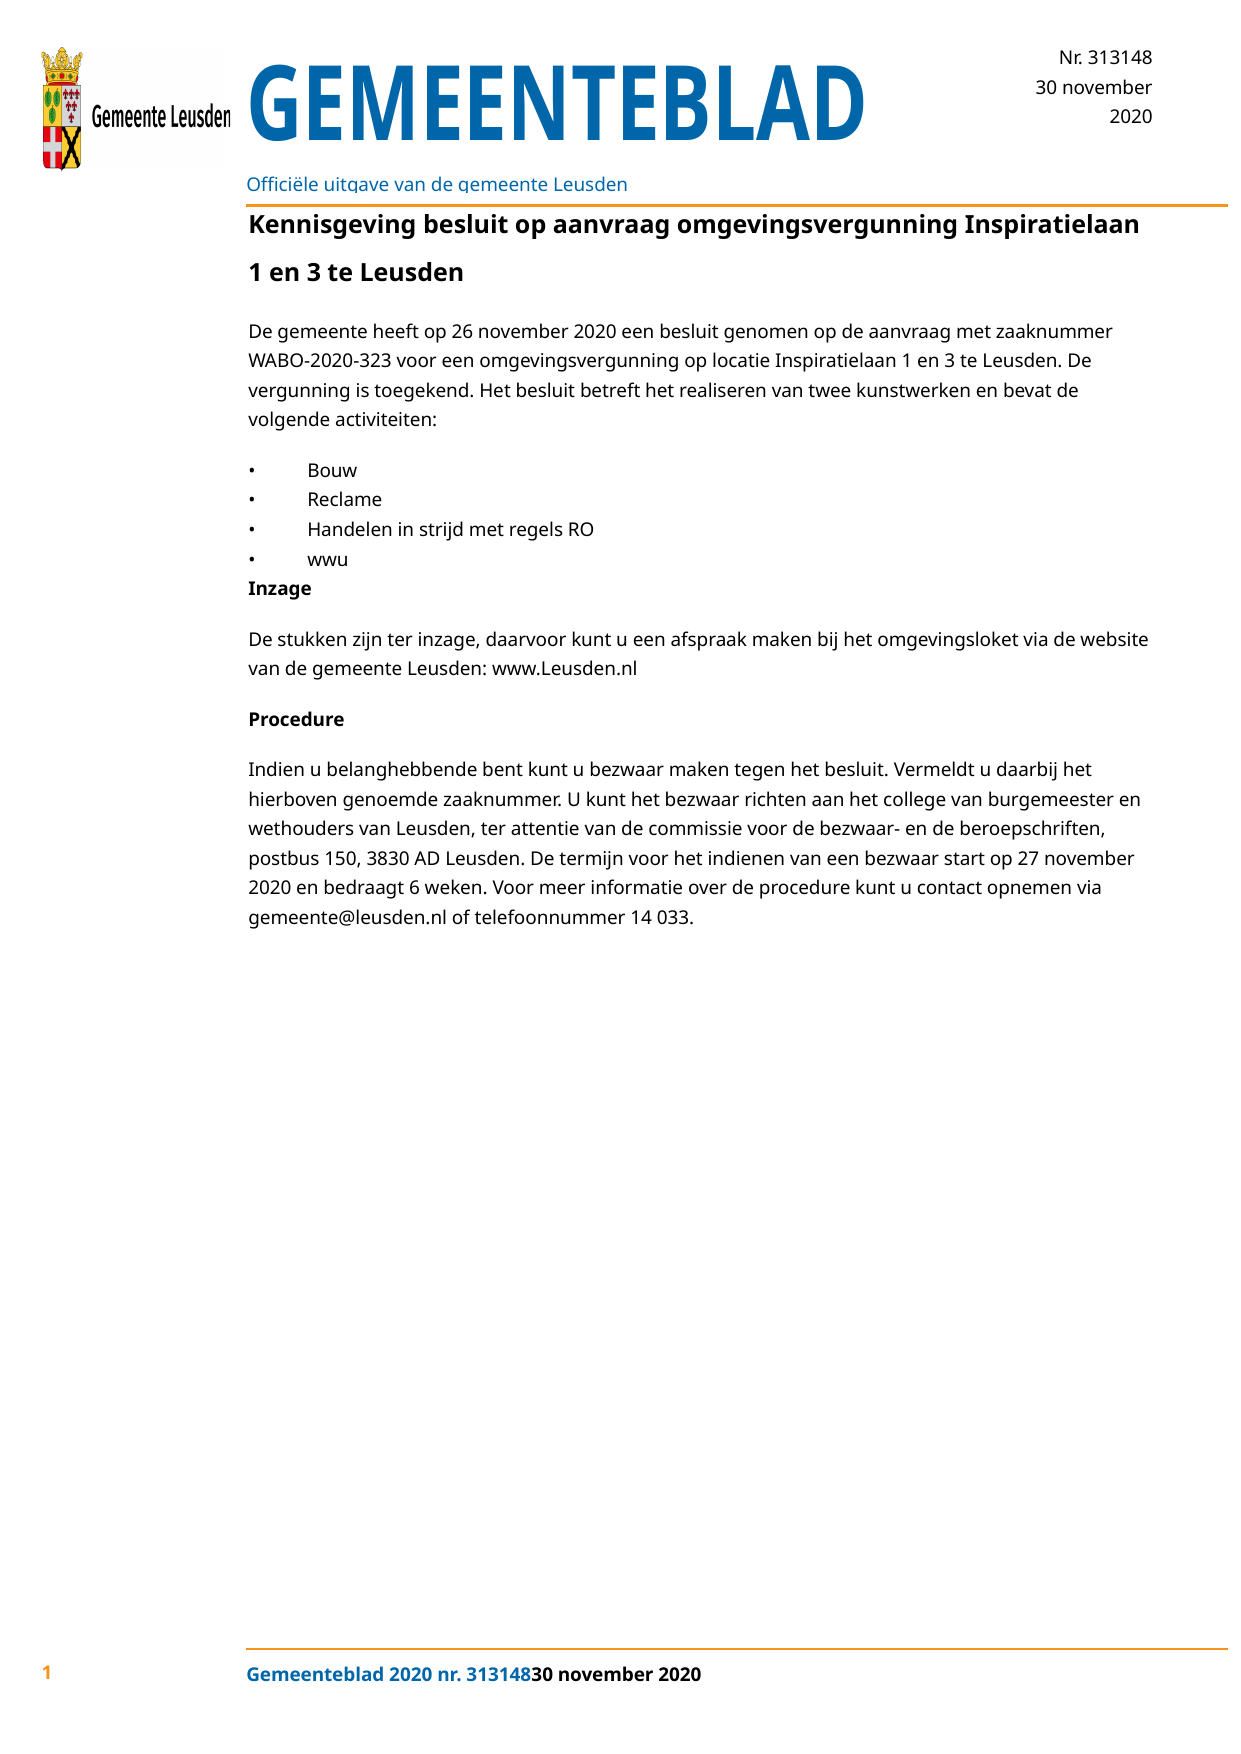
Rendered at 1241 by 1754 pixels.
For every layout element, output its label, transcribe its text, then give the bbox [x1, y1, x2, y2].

picture [41, 47, 231, 172]
list Handelen in strijd met regels RO [248, 516, 1152, 542]
list wwu [248, 546, 1152, 572]
list Reclame [248, 487, 1152, 512]
text Indien u belanghebbende bent kunt u bezwaar maken tegen het besluit. Vermeldt u daarbij het hierboven genoemde zaaknummer. U kunt het bezwaar richten aan het college van burgemeester en wethouders van Leusden, ter attentie van de commissie voor de bezwaar- en de beroepschriften, postbus 150, 3830 AD Leusden. De termijn voor het indienen van een bezwaar start op 27 november 2020 en bedraagt 6 weken. Voor meer informatie over de procedure kunt u contact opnemen via gemeente@leusden.nl of telefoonnummer 14 033. [248, 756, 1152, 930]
text Kennisgeving besluit op aanvraag omgevingsvergunning Inspiratielaan 1 en 3 te Leusden [248, 207, 1152, 288]
text Inzage [248, 575, 1152, 601]
text Procedure [248, 706, 1152, 732]
text De gemeente heeft op 26 november 2020 een besluit genomen op de aanvraag met zaaknummer WABO-2020-323 voor een omgevingsvergunning op locatie Inspiratielaan 1 en 3 te Leusden. De vergunning is toegekend. Het besluit betreft het realiseren van twee kunstwerken en bevat de volgende activiteiten: [248, 318, 1152, 432]
text De stukken zijn ter inzage, daarvoor kunt u een afspraak maken bij het omgevingsloket via de website van de gemeente Leusden: www.Leusden.nl [248, 626, 1152, 681]
list Bouw [248, 457, 1152, 483]
